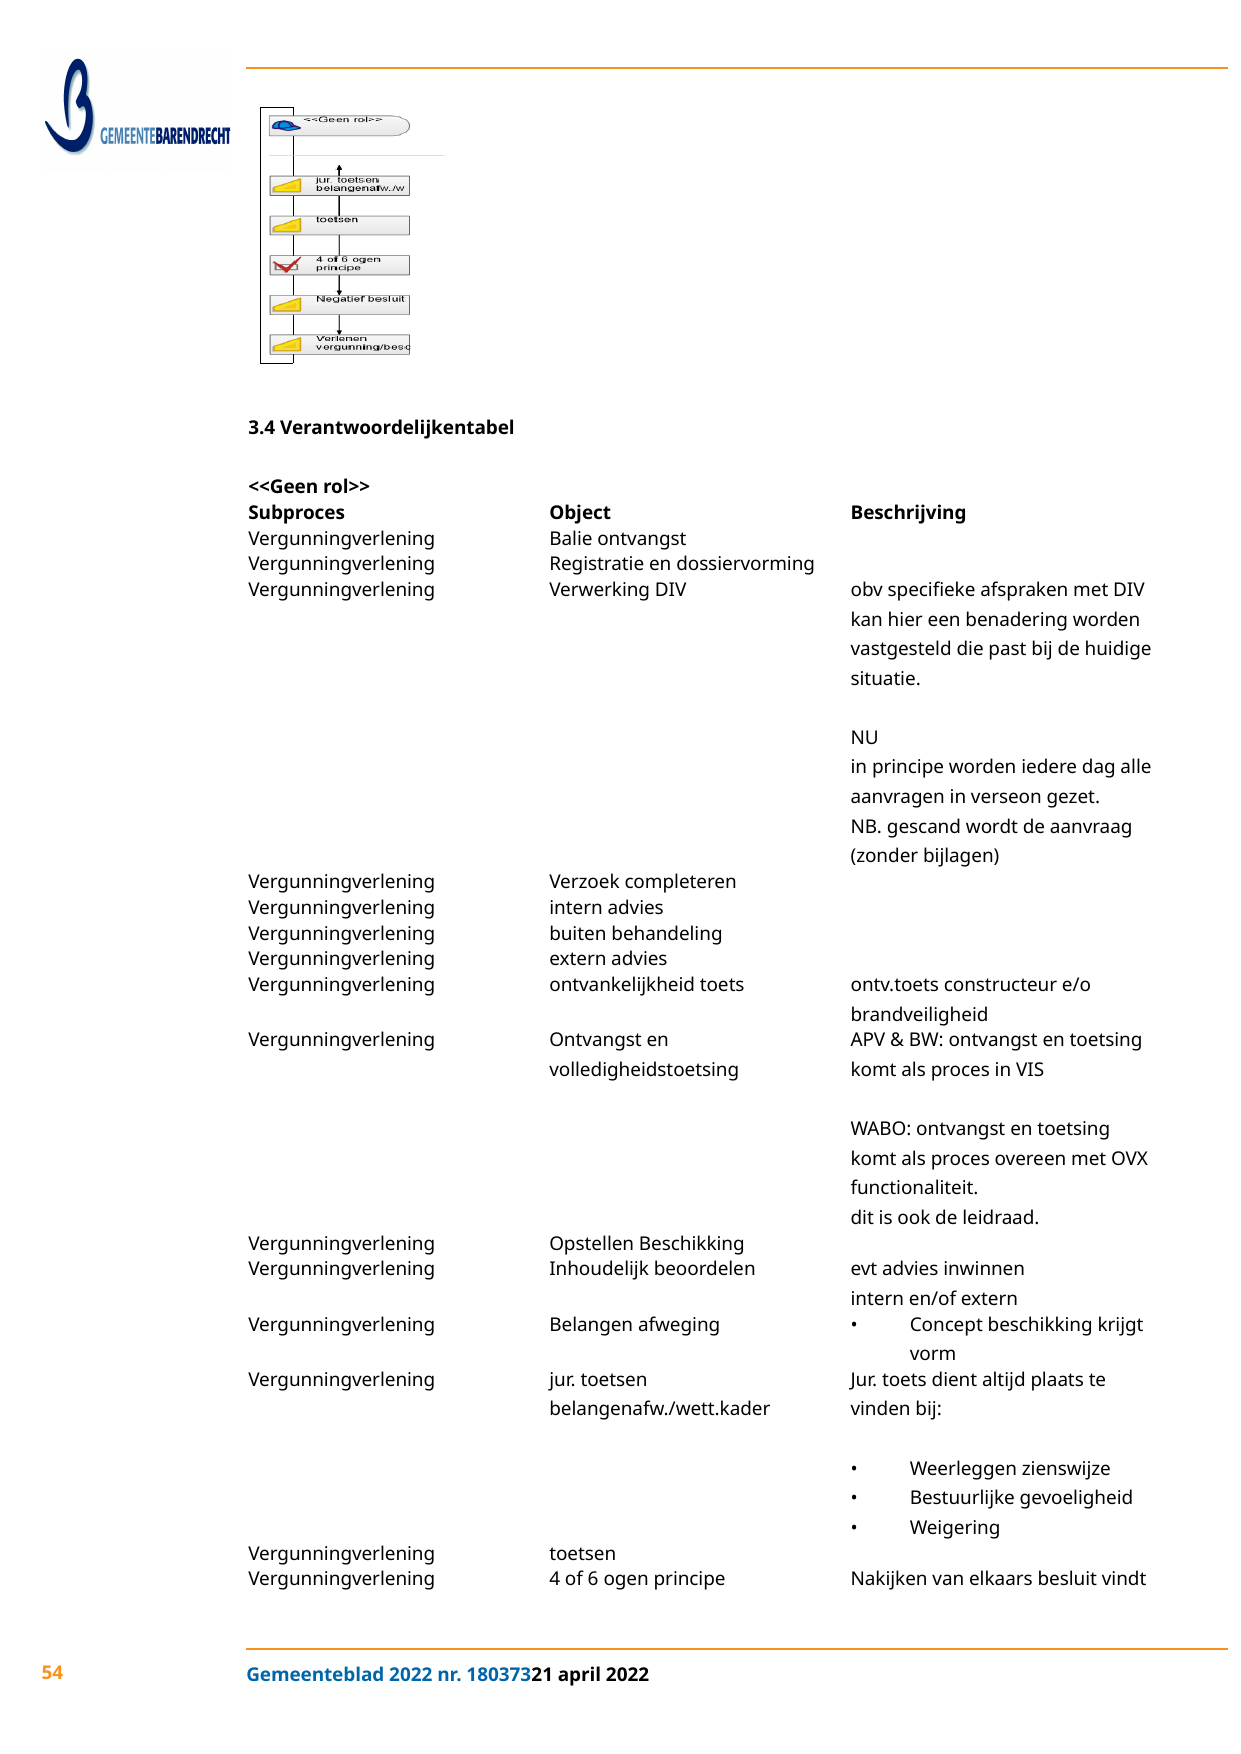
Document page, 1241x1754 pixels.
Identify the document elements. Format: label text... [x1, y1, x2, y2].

table_cell buiten behandeling [549, 920, 850, 945]
table_cell Vergunningverlening [248, 576, 549, 868]
table_cell Belangen afweging [549, 1311, 850, 1366]
table_cell Subproces [248, 499, 549, 525]
table_cell Vergunningverlening [248, 1026, 549, 1230]
picture [268, 115, 447, 355]
table_cell jur. toetsen belangenafw./wett.kader [549, 1366, 850, 1540]
table_cell obv specifieke afspraken met DIV kan hier een benadering worden vastgesteld die past bij de huidige situatie. NU in principe worden iedere dag alle aanvragen in verseon gezet. NB. gescand wordt de aanvraag (zonder bijlagen) [850, 576, 1152, 868]
table_cell Vergunningverlening [248, 945, 549, 971]
table_cell Concept beschikking krijgt vorm [850, 1311, 1152, 1366]
table_cell Nakijken van elkaars besluit vindt [850, 1565, 1152, 1591]
table_cell Ontvangst en volledigheidstoetsing [549, 1026, 850, 1230]
table_cell extern advies [549, 945, 850, 971]
table_cell [850, 525, 1152, 551]
table_cell evt advies inwinnen intern en/of extern [850, 1255, 1152, 1311]
table_header <<Geen rol>> [248, 473, 1152, 499]
table_cell Vergunningverlening [248, 1230, 549, 1255]
table_cell Vergunningverlening [248, 551, 549, 576]
table_cell Beschrijving [850, 499, 1152, 525]
table_cell [850, 894, 1152, 920]
table_cell Vergunningverlening [248, 868, 549, 894]
table_cell Object [549, 499, 850, 525]
table_cell ontvankelijkheid toets [549, 971, 850, 1026]
table_cell [850, 868, 1152, 894]
table_cell Jur. toets dient altijd plaats te vinden bij: Weerleggen zienswijze Bestuurlijke gevoeligheid Weigering [850, 1366, 1152, 1540]
table_cell [850, 1230, 1152, 1255]
table_cell ontv.toets constructeur e/o brandveiligheid [850, 971, 1152, 1026]
text 3.4 Verantwoordelijkentabel [248, 414, 1152, 440]
table_cell [850, 945, 1152, 971]
table_cell Vergunningverlening [248, 1565, 549, 1591]
table_cell 4 of 6 ogen principe [549, 1565, 850, 1591]
table_cell Vergunningverlening [248, 1311, 549, 1366]
table_cell APV & BW: ontvangst en toetsing komt als proces in VIS WABO: ontvangst en toetsing komt als proces overeen met OVX functionaliteit. dit is ook de leidraad. [850, 1026, 1152, 1230]
table_cell Vergunningverlening [248, 920, 549, 945]
table_cell Balie ontvangst [549, 525, 850, 551]
table_cell intern advies [549, 894, 850, 920]
table_cell Vergunningverlening [248, 894, 549, 920]
table_cell Vergunningverlening [248, 1255, 549, 1311]
table_cell Vergunningverlening [248, 525, 549, 551]
table_cell Vergunningverlening [248, 1540, 549, 1565]
table_cell Vergunningverlening [248, 1366, 549, 1540]
table_cell Opstellen Beschikking [549, 1230, 850, 1255]
table_cell Inhoudelijk beoordelen [549, 1255, 850, 1311]
table_cell toetsen [549, 1540, 850, 1565]
table_cell Vergunningverlening [248, 971, 549, 1026]
table_cell [850, 920, 1152, 945]
table_cell Verwerking DIV [549, 576, 850, 868]
table_cell Verzoek completeren [549, 868, 850, 894]
table_cell [850, 551, 1152, 576]
table_cell [850, 1540, 1152, 1565]
table_cell Registratie en dossiervorming [549, 551, 850, 576]
picture [41, 47, 231, 172]
